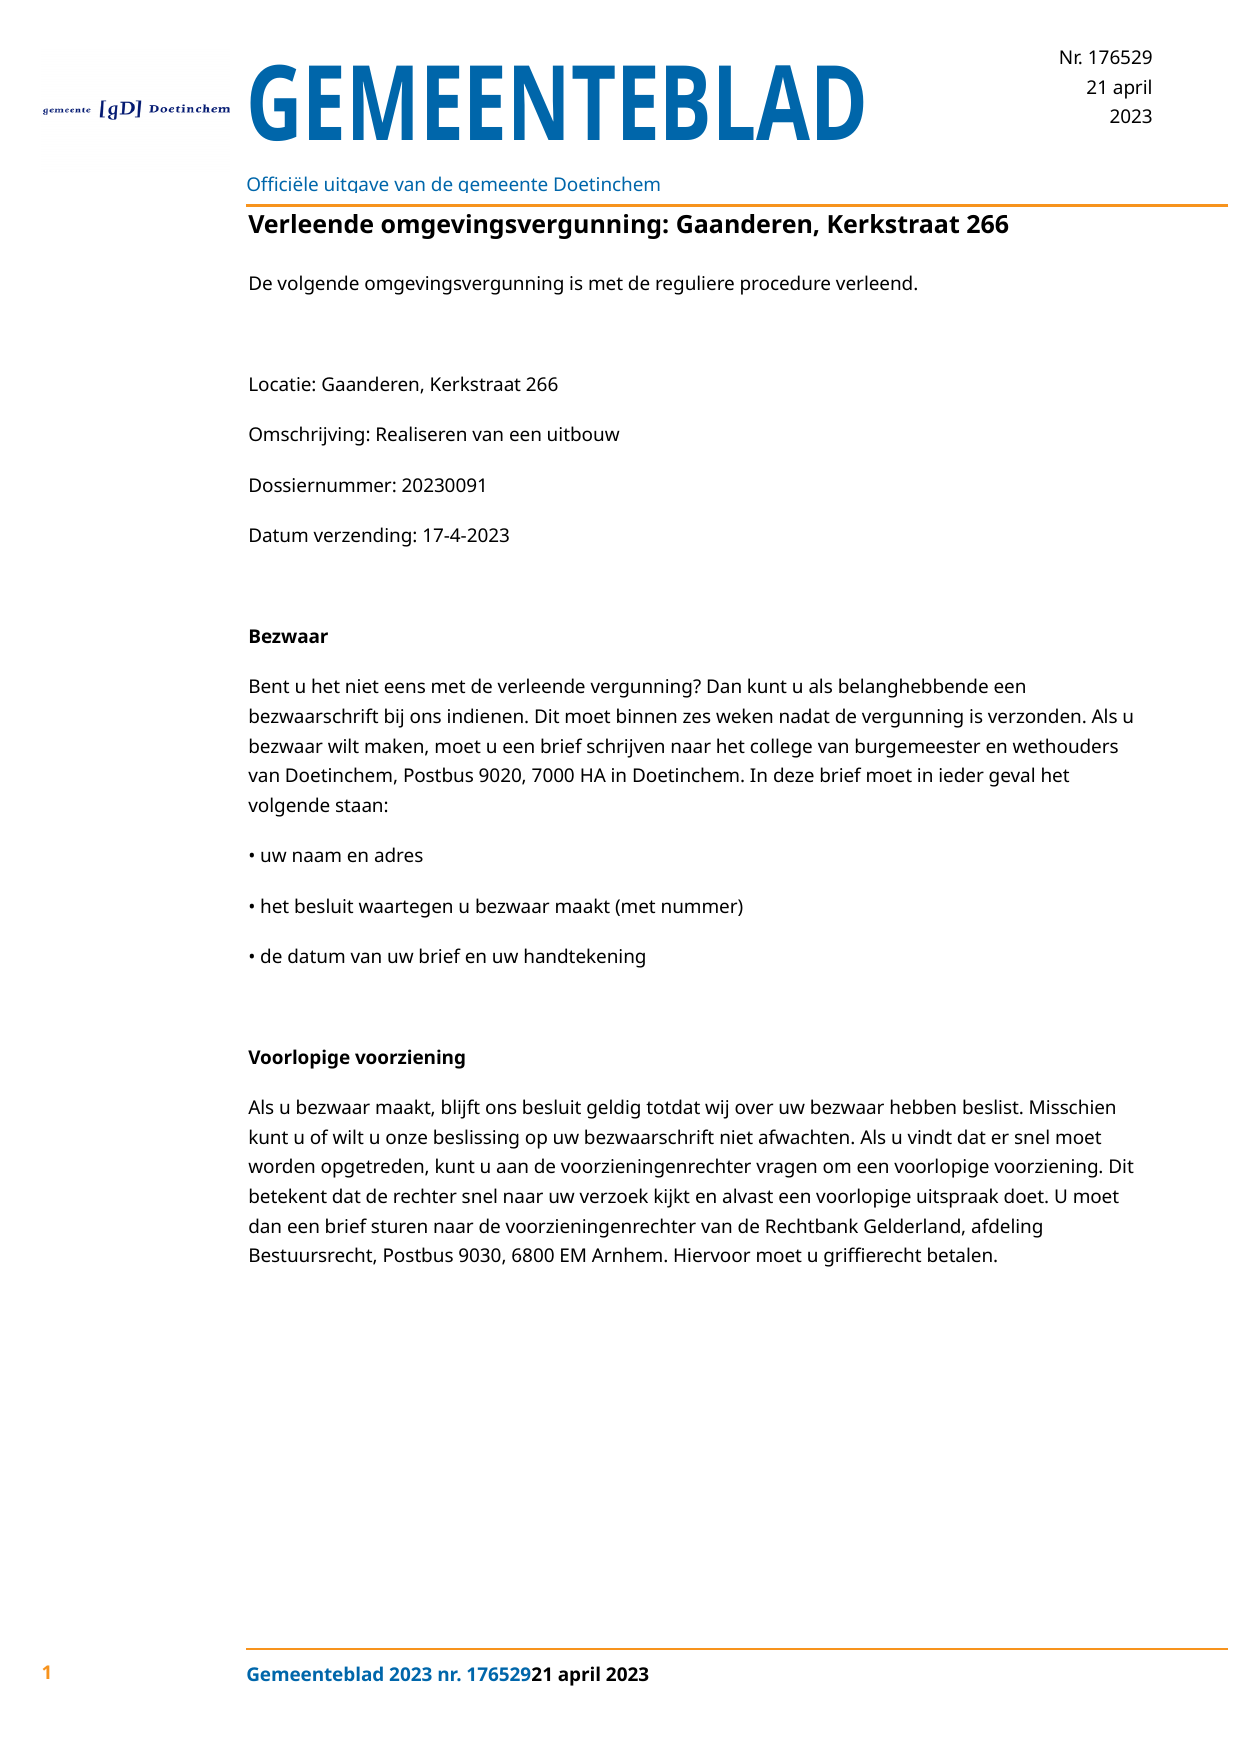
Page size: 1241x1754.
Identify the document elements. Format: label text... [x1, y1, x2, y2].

text • het besluit waartegen u bezwaar maakt (met nummer) [248, 893, 1152, 918]
text • uw naam en adres [248, 842, 1152, 868]
picture [41, 47, 231, 172]
text Bent u het niet eens met de verleende vergunning? Dan kunt u als belanghebbende een bezwaarschrift bij ons indienen. Dit moet binnen zes weken nadat de vergunning is verzonden. Als u bezwaar wilt maken, moet u een brief schrijven naar het college van burgemeester en wethouders van Doetinchem, Postbus 9020, 7000 HA in Doetinchem. In deze brief moet in ieder geval het volgende staan: [248, 674, 1152, 818]
text Omschrijving: Realiseren van een uitbouw [248, 422, 1152, 447]
text Dossiernummer: 20230091 [248, 472, 1152, 498]
text • de datum van uw brief en uw handtekening [248, 943, 1152, 969]
text Als u bezwaar maakt, blijft ons besluit geldig totdat wij over uw bezwaar hebben beslist. Misschien kunt u of wilt u onze beslissing op uw bezwaarschrift niet afwachten. Als u vindt dat er snel moet worden opgetreden, kunt u aan de voorzieningenrechter vragen om een voorlopige voorziening. Dit betekent dat de rechter snel naar uw verzoek kijkt en alvast een voorlopige uitspraak doet. U moet dan een brief sturen naar de voorzieningenrechter van de Rechtbank Gelderland, afdeling Bestuursrecht, Postbus 9030, 6800 EM Arnhem. Hiervoor moet u griffierecht betalen. [248, 1094, 1152, 1268]
text Locatie: Gaanderen, Kerkstraat 266 [248, 371, 1152, 397]
text Bezwaar [248, 623, 1152, 649]
text De volgende omgevingsvergunning is met de reguliere procedure verleend. [248, 270, 1152, 296]
text Datum verzending: 17-4-2023 [248, 522, 1152, 548]
text Verleende omgevingsvergunning: Gaanderen, Kerkstraat 266 [248, 207, 1152, 241]
text Voorlopige voorziening [248, 1044, 1152, 1070]
